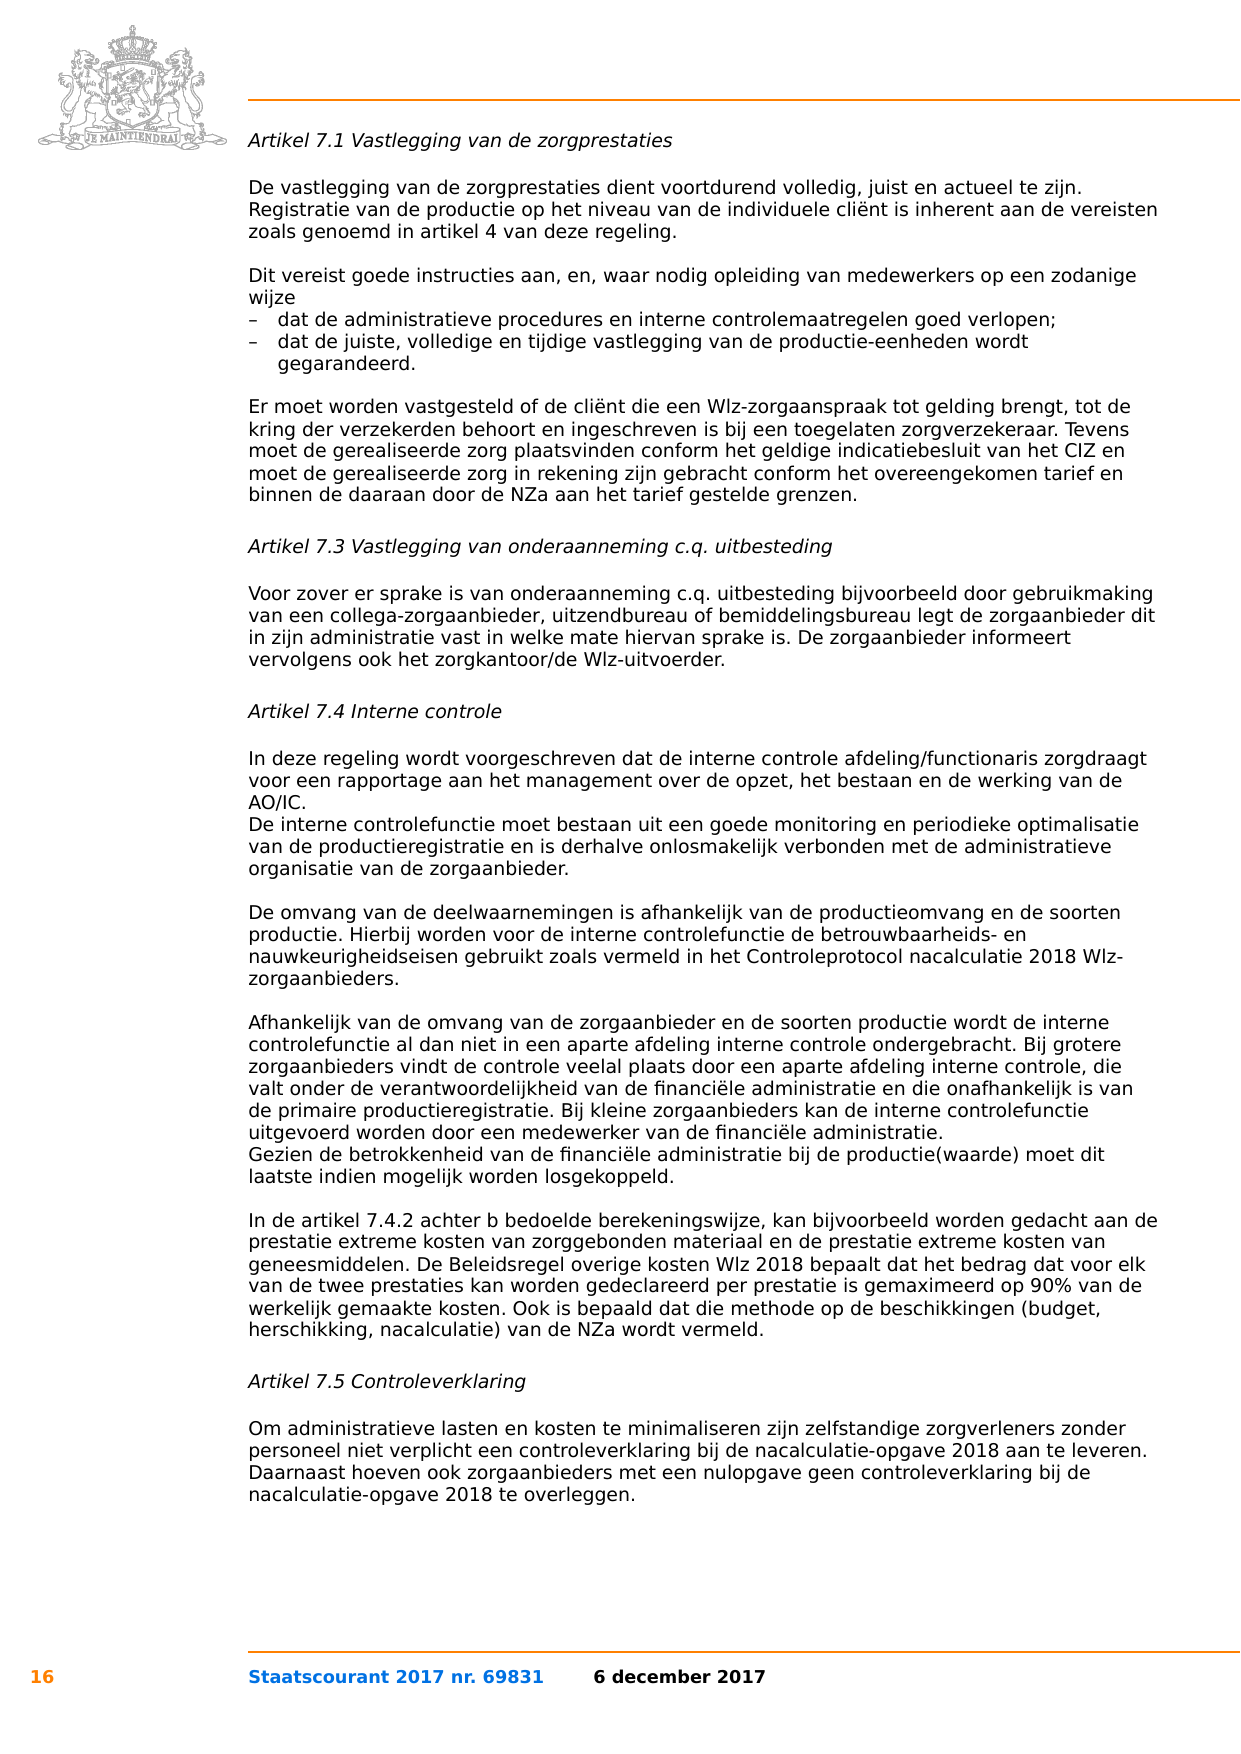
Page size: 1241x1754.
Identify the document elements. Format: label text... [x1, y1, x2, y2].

subtitle Artikel 7.4 Interne controle [248, 701, 1163, 723]
text In deze regeling wordt voorgeschreven dat de interne controle afdeling/functionaris zorgdraagt voor een rapportage aan het management over de opzet, het bestaan en de werking van de AO/IC. [248, 748, 1163, 814]
subtitle Artikel 7.5 Controleverklaring [248, 1371, 1163, 1393]
text Afhankelijk van de omvang van de zorgaanbieder en de soorten productie wordt de interne controlefunctie al dan niet in een aparte afdeling interne controle ondergebracht. Bij grotere zorgaanbieders vindt de controle veelal plaats door een aparte afdeling interne controle, die valt onder de verantwoordelijkheid van de financiële administratie en die onafhankelijk is van de primaire productieregistratie. Bij kleine zorgaanbieders kan de interne controlefunctie uitgevoerd worden door een medewerker van de financiële administratie. [248, 1012, 1163, 1144]
text Voor zover er sprake is van onderaanneming c.q. uitbesteding bijvoorbeeld door gebruikmaking van een collega-zorgaanbieder, uitzendbureau of bemiddelingsbureau legt de zorgaanbieder dit in zijn administratie vast in welke mate hiervan sprake is. De zorgaanbieder informeert vervolgens ook het zorgkantoor/de Wlz-uitvoerder. [248, 583, 1163, 671]
text – dat de administratieve procedures en interne controlemaatregelen goed verlopen; [248, 309, 1163, 331]
text Om administratieve lasten en kosten te minimaliseren zijn zelfstandige zorgverleners zonder personeel niet verplicht een controleverklaring bij de nacalculatie-opgave 2018 aan te leveren. Daarnaast hoeven ook zorgaanbieders met een nulopgave geen controleverklaring bij de nacalculatie-opgave 2018 te overleggen. [248, 1418, 1163, 1506]
text De omvang van de deelwaarnemingen is afhankelijk van de productieomvang en de soorten productie. Hierbij worden voor de interne controlefunctie de betrouwbaarheids- en nauwkeurigheidseisen gebruikt zoals vermeld in het Controleprotocol nacalculatie 2018 Wlz-zorgaanbieders. [248, 902, 1163, 990]
text Gezien de betrokkenheid van de financiële administratie bij de productie(waarde) moet dit laatste indien mogelijk worden losgekoppeld. [248, 1144, 1163, 1188]
subtitle Artikel 7.3 Vastlegging van onderaanneming c.q. uitbesteding [248, 536, 1163, 558]
picture [38, 25, 227, 150]
text De vastlegging van de zorgprestaties dient voortdurend volledig, juist en actueel te zijn. Registratie van de productie op het niveau van de individuele cliënt is inherent aan de vereisten zoals genoemd in artikel 4 van deze regeling. [248, 177, 1163, 243]
text – dat de juiste, volledige en tijdige vastlegging van de productie-eenheden wordt gegarandeerd. [248, 331, 1163, 374]
text De interne controlefunctie moet bestaan uit een goede monitoring en periodieke optimalisatie van de productieregistratie en is derhalve onlosmakelijk verbonden met de administratieve organisatie van de zorgaanbieder. [248, 814, 1163, 880]
text Dit vereist goede instructies aan, en, waar nodig opleiding van medewerkers op een zodanige wijze [248, 265, 1163, 309]
text In de artikel 7.4.2 achter b bedoelde berekeningswijze, kan bijvoorbeeld worden gedacht aan de prestatie extreme kosten van zorggebonden materiaal en de prestatie extreme kosten van geneesmiddelen. De Beleidsregel overige kosten Wlz 2018 bepaalt dat het bedrag dat voor elk van de twee prestaties kan worden gedeclareerd per prestatie is gemaximeerd op 90% van de werkelijk gemaakte kosten. Ook is bepaald dat die methode op de beschikkingen (budget, herschikking, nacalculatie) van de NZa wordt vermeld. [248, 1209, 1163, 1341]
text Er moet worden vastgesteld of de cliënt die een Wlz-zorgaanspraak tot gelding brengt, tot de kring der verzekerden behoort en ingeschreven is bij een toegelaten zorgverzekeraar. Tevens moet de gerealiseerde zorg plaatsvinden conform het geldige indicatiebesluit van het CIZ en moet de gerealiseerde zorg in rekening zijn gebracht conform het overeengekomen tarief en binnen de daaraan door de NZa aan het tarief gestelde grenzen. [248, 396, 1163, 506]
subtitle Artikel 7.1 Vastlegging van de zorgprestaties [248, 130, 1163, 152]
